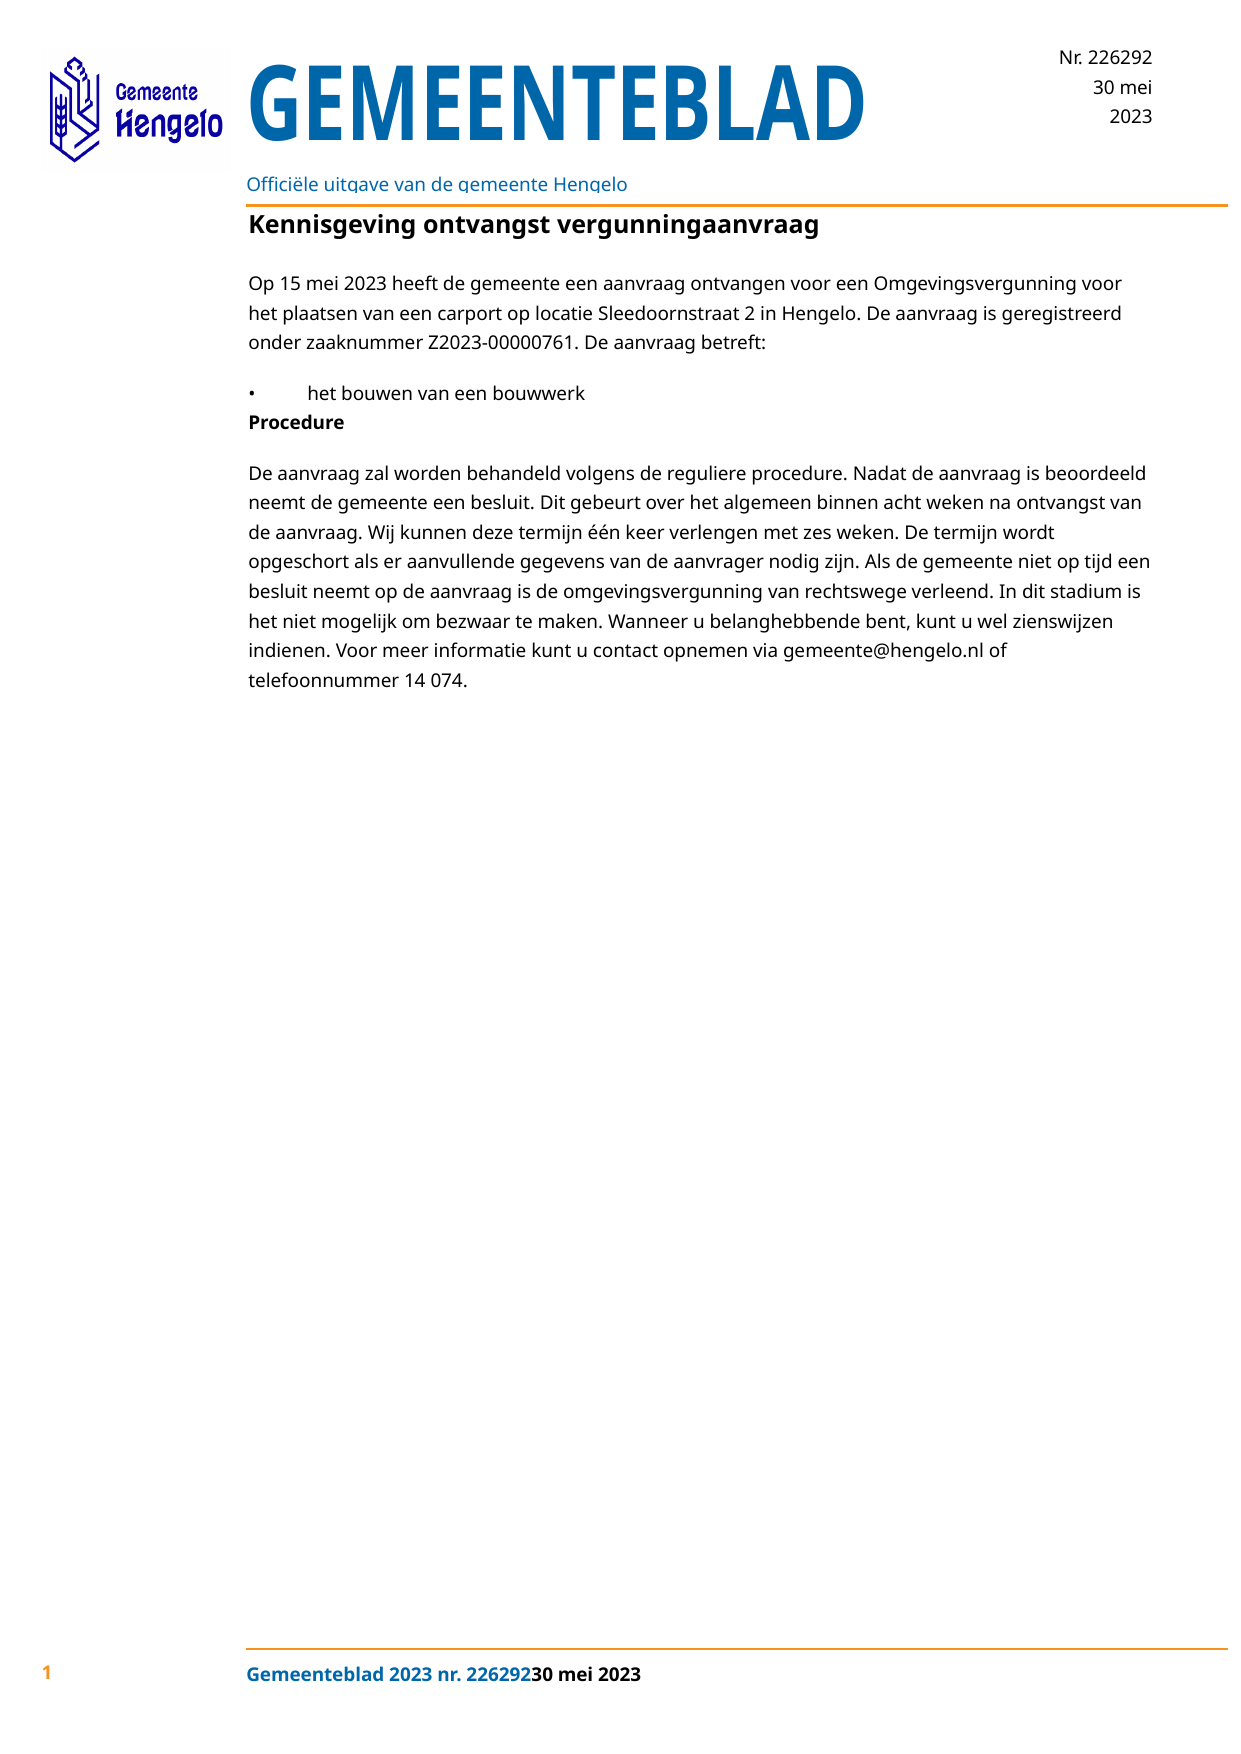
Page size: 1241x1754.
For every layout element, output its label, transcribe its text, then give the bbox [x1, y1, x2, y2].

list het bouwen van een bouwwerk [248, 380, 1152, 406]
picture [41, 47, 231, 172]
text Procedure [248, 409, 1152, 435]
text Op 15 mei 2023 heeft de gemeente een aanvraag ontvangen voor een Omgevingsvergunning voor het plaatsen van een carport op locatie Sleedoornstraat 2 in Hengelo. De aanvraag is geregistreerd onder zaaknummer Z2023-00000761. De aanvraag betreft: [248, 270, 1152, 355]
text De aanvraag zal worden behandeld volgens de reguliere procedure. Nadat de aanvraag is beoordeeld neemt de gemeente een besluit. Dit gebeurt over het algemeen binnen acht weken na ontvangst van de aanvraag. Wij kunnen deze termijn één keer verlengen met zes weken. De termijn wordt opgeschort als er aanvullende gegevens van de aanvrager nodig zijn. Als de gemeente niet op tijd een besluit neemt op de aanvraag is de omgevingsvergunning van rechtswege verleend. In dit stadium is het niet mogelijk om bezwaar te maken. Wanneer u belanghebbende bent, kunt u wel zienswijzen indienen. Voor meer informatie kunt u contact opnemen via gemeente@hengelo.nl of telefoonnummer 14 074. [248, 460, 1152, 693]
text Kennisgeving ontvangst vergunningaanvraag [248, 207, 1152, 241]
